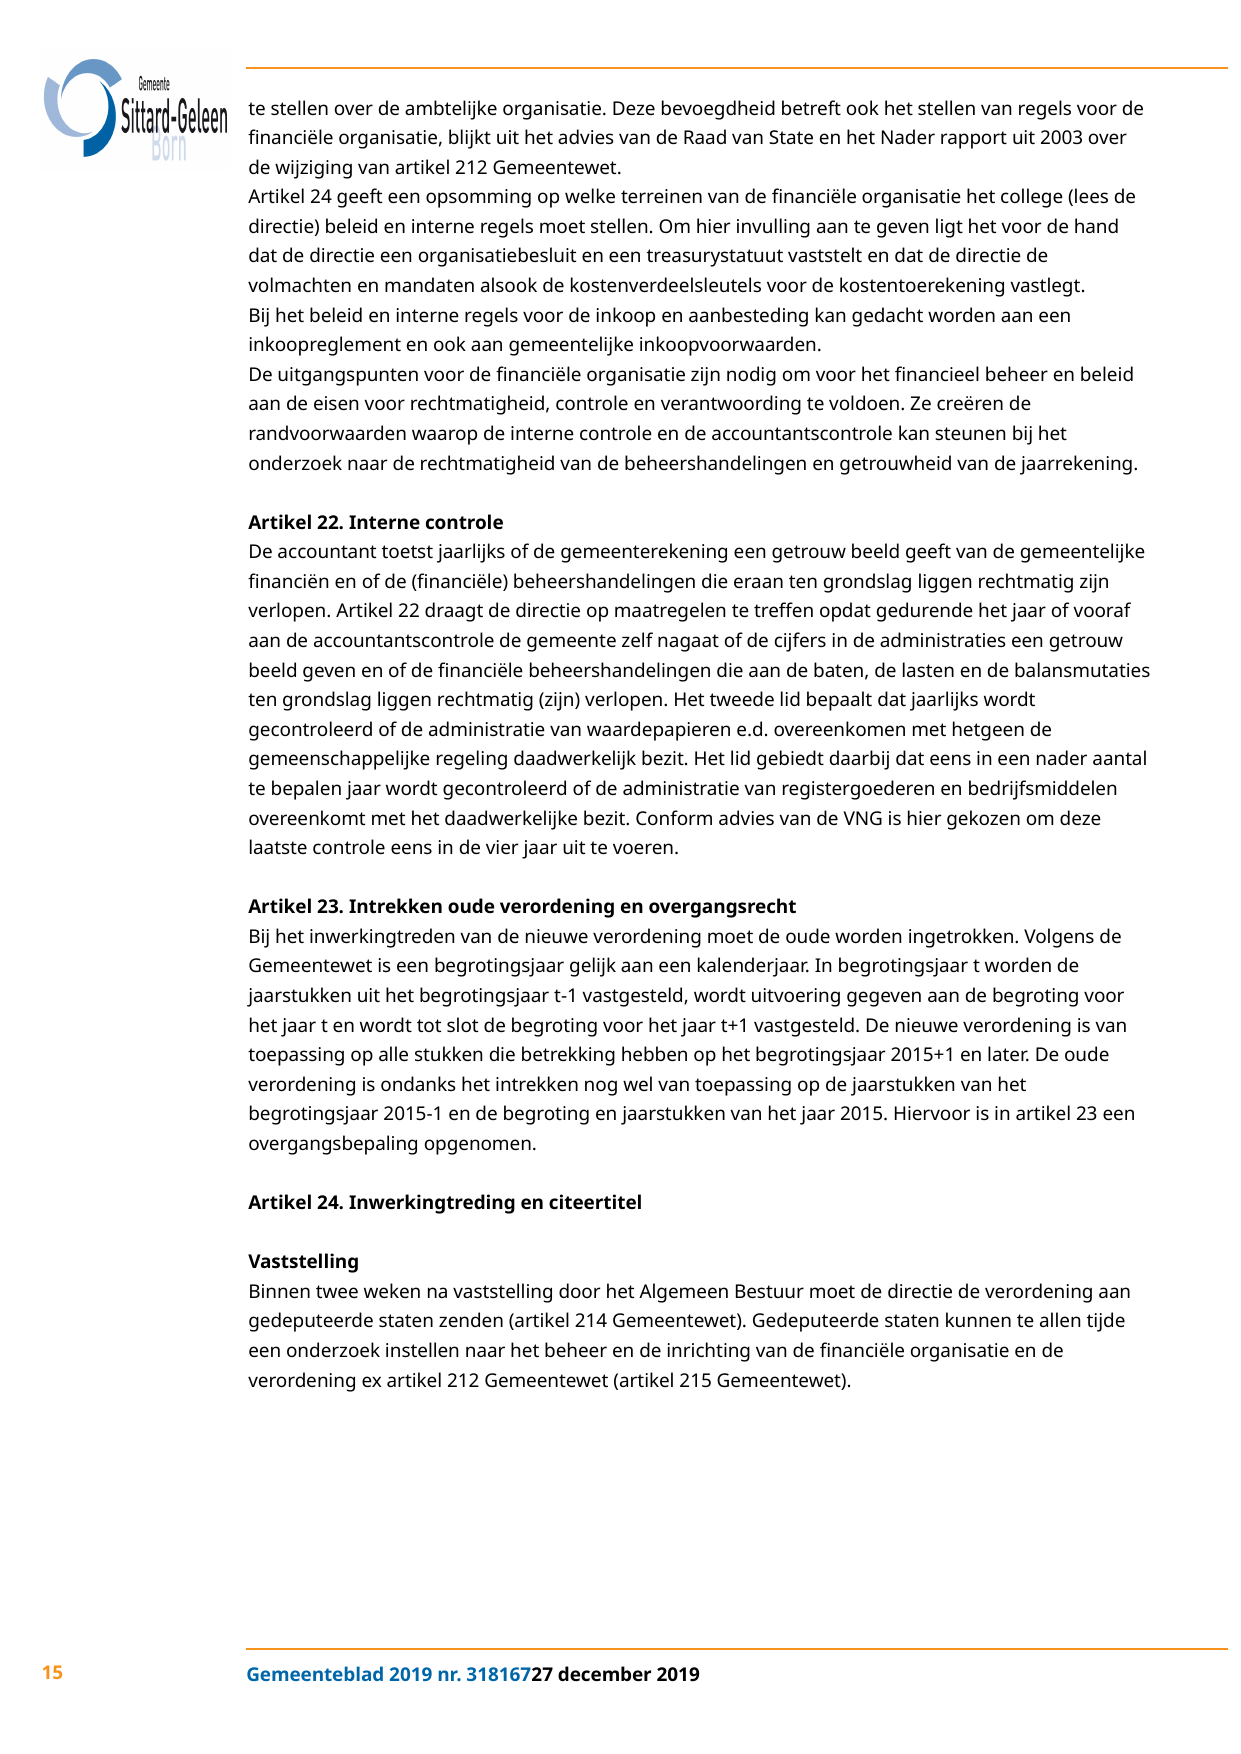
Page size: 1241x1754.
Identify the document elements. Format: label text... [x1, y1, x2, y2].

text Artikel 22. Interne controle [248, 509, 1152, 535]
text Artikel 24. Inwerkingtreding en citeertitel [248, 1189, 1152, 1215]
text De accountant toetst jaarlijks of de gemeenterekening een getrouw beeld geeft van de gemeentelijke financiën en of de (financiële) beheershandelingen die eraan ten grondslag liggen rechtmatig zijn verlopen. Artikel 22 draagt de directie op maatregelen te treffen opdat gedurende het jaar of vooraf aan de accountantscontrole de gemeente zelf nagaat of de cijfers in de administraties een getrouw beeld geven en of de financiële beheershandelingen die aan de baten, de lasten en de balansmutaties ten grondslag liggen rechtmatig (zijn) verlopen. Het tweede lid bepaalt dat jaarlijks wordt gecontroleerd of de administratie van waardepapieren e.d. overeenkomen met hetgeen de gemeenschappelijke regeling daadwerkelijk bezit. Het lid gebiedt daarbij dat eens in een nader aantal te bepalen jaar wordt gecontroleerd of de administratie van registergoederen en bedrijfsmiddelen overeenkomt met het daadwerkelijke bezit. Conform advies van de VNG is hier gekozen om deze laatste controle eens in de vier jaar uit te voeren. [248, 538, 1152, 860]
text Bij het beleid en interne regels voor de inkoop en aanbesteding kan gedacht worden aan een inkoopreglement en ook aan gemeentelijke inkoopvoorwaarden. [248, 302, 1152, 357]
picture [41, 47, 231, 172]
text Bij het inwerkingtreden van de nieuwe verordening moet de oude worden ingetrokken. Volgens de Gemeentewet is een begrotingsjaar gelijk aan een kalenderjaar. In begrotingsjaar t worden de jaarstukken uit het begrotingsjaar t-1 vastgesteld, wordt uitvoering gegeven aan de begroting voor het jaar t en wordt tot slot de begroting voor het jaar t+1 vastgesteld. De nieuwe verordening is van toepassing op alle stukken die betrekking hebben op het begrotingsjaar 2015+1 en later. De oude verordening is ondanks het intrekken nog wel van toepassing op de jaarstukken van het begrotingsjaar 2015-1 en de begroting en jaarstukken van het jaar 2015. Hiervoor is in artikel 23 een overgangsbepaling opgenomen. [248, 923, 1152, 1156]
text Artikel 24 geeft een opsomming op welke terreinen van de financiële organisatie het college (lees de directie) beleid en interne regels moet stellen. Om hier invulling aan te geven ligt het voor de hand dat de directie een organisatiebesluit en een treasurystatuut vaststelt en dat de directie de volmachten en mandaten alsook de kostenverdeelsleutels voor de kostentoerekening vastlegt. [248, 183, 1152, 298]
text Vaststelling [248, 1248, 1152, 1274]
text De uitgangspunten voor de financiële organisatie zijn nodig om voor het financieel beheer en beleid aan de eisen voor rechtmatigheid, controle en verantwoording te voldoen. Ze creëren de randvoorwaarden waarop de interne controle en de accountantscontrole kan steunen bij het onderzoek naar de rechtmatigheid van de beheershandelingen en getrouwheid van de jaarrekening. [248, 361, 1152, 476]
text Binnen twee weken na vaststelling door het Algemeen Bestuur moet de directie de verordening aan gedeputeerde staten zenden (artikel 214 Gemeentewet). Gedeputeerde staten kunnen te allen tijde een onderzoek instellen naar het beheer en de inrichting van de financiële organisatie en de verordening ex artikel 212 Gemeentewet (artikel 215 Gemeentewet). [248, 1278, 1152, 1393]
text Artikel 23. Intrekken oude verordening en overgangsrecht [248, 893, 1152, 919]
text te stellen over de ambtelijke organisatie. Deze bevoegdheid betreft ook het stellen van regels voor de financiële organisatie, blijkt uit het advies van de Raad van State en het Nader rapport uit 2003 over de wijziging van artikel 212 Gemeentewet. [248, 95, 1152, 180]
